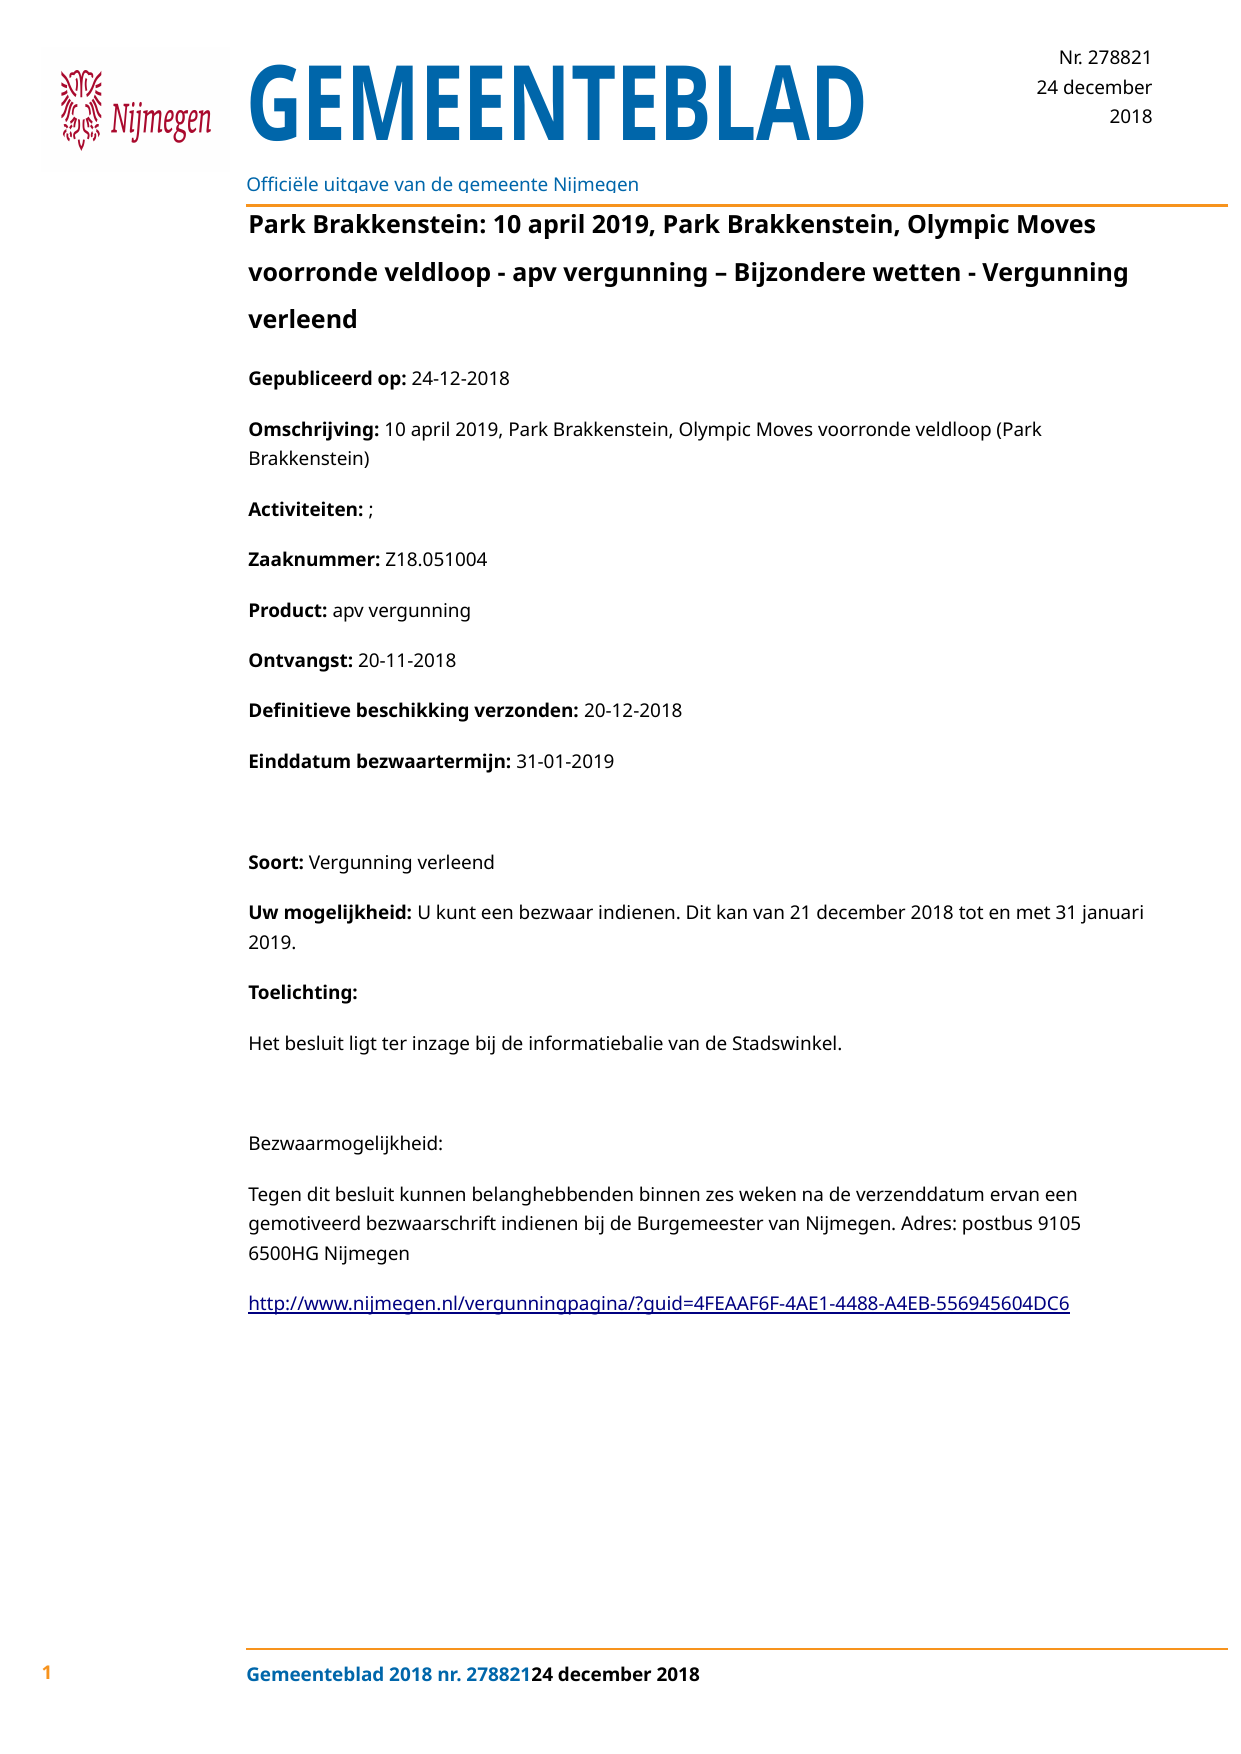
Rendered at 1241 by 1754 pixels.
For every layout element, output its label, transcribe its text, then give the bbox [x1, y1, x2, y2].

text Park Brakkenstein: 10 april 2019, Park Brakkenstein, Olympic Moves voorronde veldloop - apv vergunning – Bijzondere wetten - Vergunning verleend [248, 207, 1152, 336]
text Het besluit ligt ter inzage bij de informatiebalie van de Stadswinkel. [248, 1030, 1152, 1055]
text Uw mogelijkheid: U kunt een bezwaar indienen. Dit kan van 21 december 2018 tot en met 31 januari 2019. [248, 899, 1152, 954]
text Einddatum bezwaartermijn: 31-01-2019 [248, 748, 1152, 774]
text Product: apv vergunning [248, 597, 1152, 622]
text Gepubliceerd op: 24-12-2018 [248, 366, 1152, 391]
text Bezwaarmogelijkheid: [248, 1131, 1152, 1156]
text Toelichting: [248, 979, 1152, 1005]
text Soort: Vergunning verleend [248, 849, 1152, 874]
text Tegen dit besluit kunnen belanghebbenden binnen zes weken na de verzenddatum ervan een gemotiveerd bezwaarschrift indienen bij de Burgemeester van Nijmegen. Adres: postbus 9105 6500HG Nijmegen [248, 1181, 1152, 1266]
text Ontvangst: 20-11-2018 [248, 647, 1152, 673]
text Definitieve beschikking verzonden: 20-12-2018 [248, 698, 1152, 723]
text http://www.nijmegen.nl/vergunningpagina/?guid=4FEAAF6F-4AE1-4488-A4EB-556945604DC6 [248, 1291, 1152, 1316]
picture [41, 47, 231, 172]
text Omschrijving: 10 april 2019, Park Brakkenstein, Olympic Moves voorronde veldloop (Park Brakkenstein) [248, 416, 1152, 471]
text Activiteiten: ; [248, 496, 1152, 522]
text Zaaknummer: Z18.051004 [248, 546, 1152, 572]
